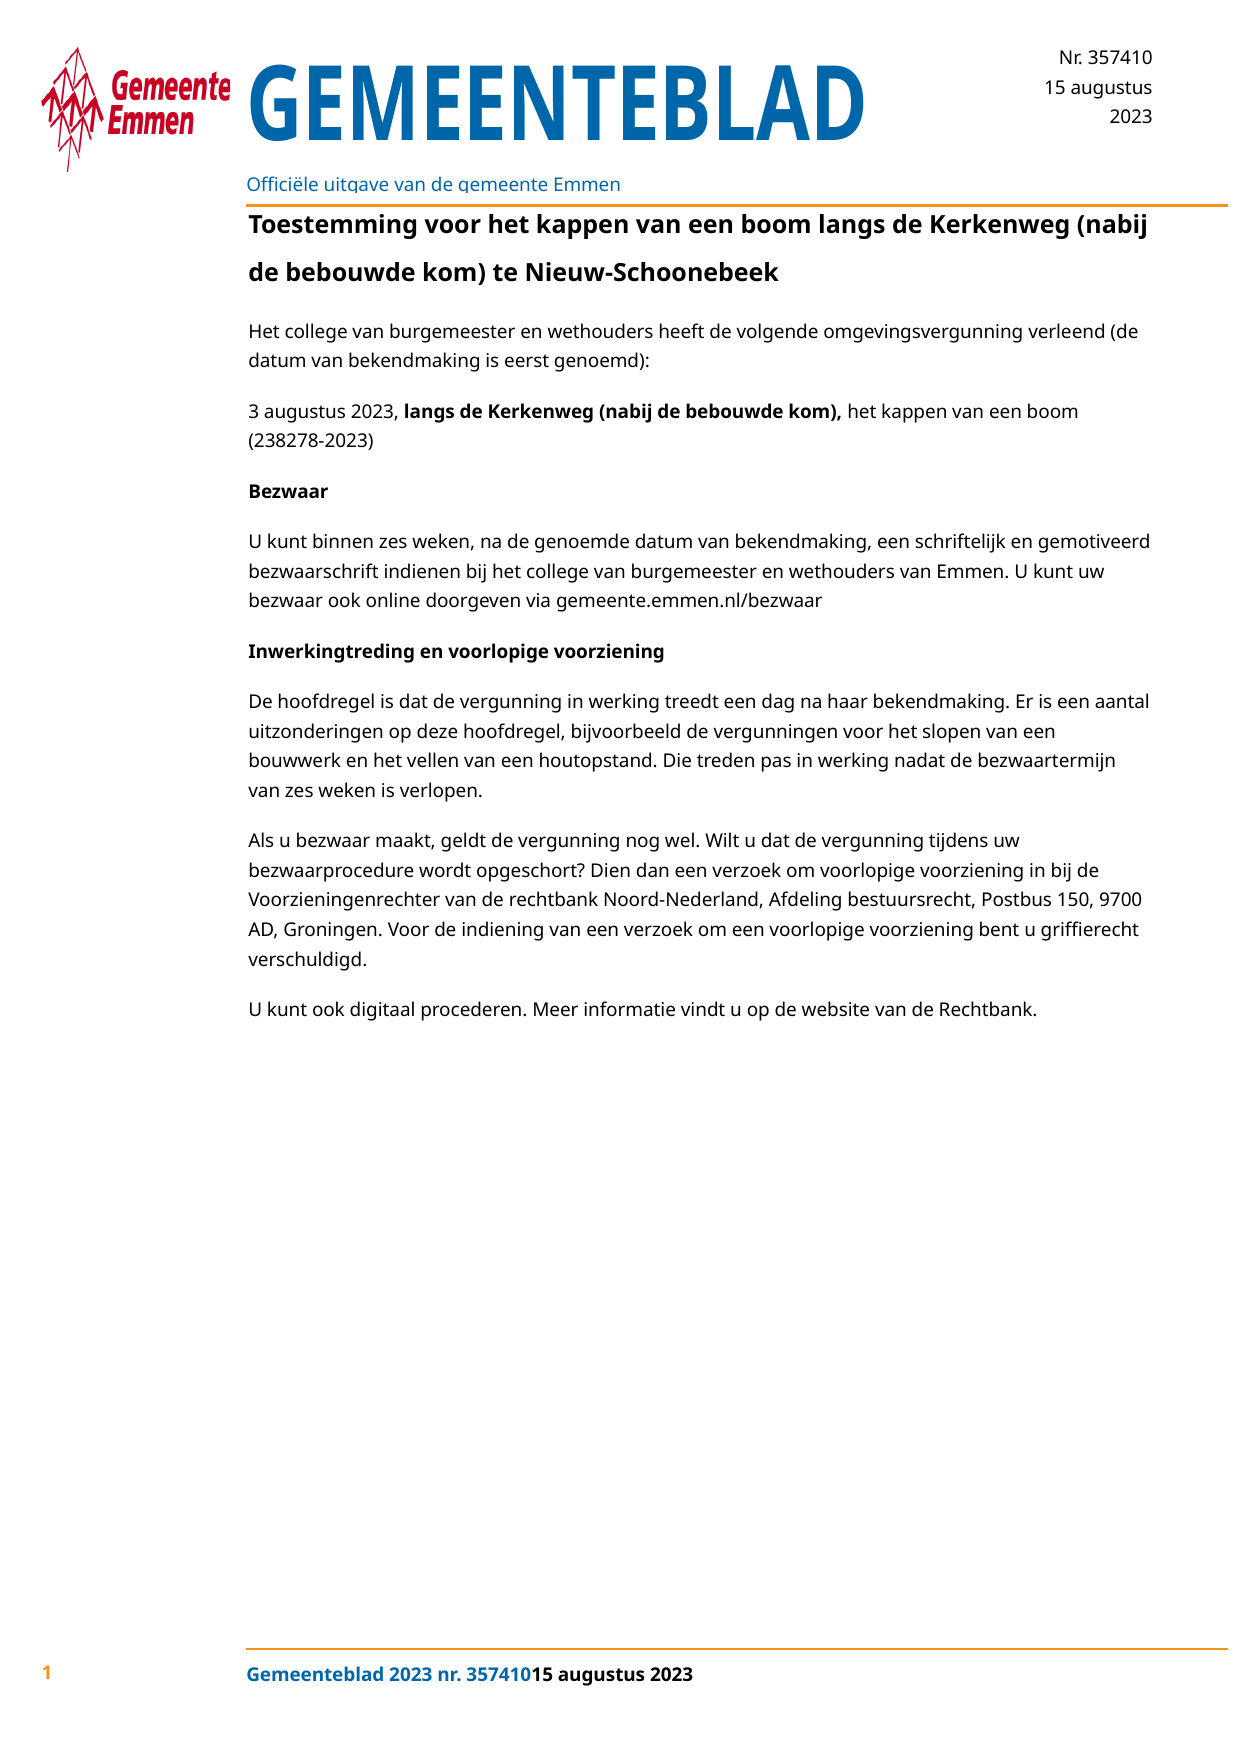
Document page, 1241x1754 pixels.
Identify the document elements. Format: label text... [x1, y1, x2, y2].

text Bezwaar [248, 478, 1152, 504]
text De hoofdregel is dat de vergunning in werking treedt een dag na haar bekendmaking. Er is een aantal uitzonderingen op deze hoofdregel, bijvoorbeeld de vergunningen voor het slopen van een bouwwerk en het vellen van een houtopstand. Die treden pas in werking nadat de bezwaartermijn van zes weken is verlopen. [248, 688, 1152, 803]
picture [41, 47, 231, 172]
text Het college van burgemeester en wethouders heeft de volgende omgevingsvergunning verleend (de datum van bekendmaking is eerst genoemd): [248, 318, 1152, 373]
text Toestemming voor het kappen van een boom langs de Kerkenweg (nabij de bebouwde kom) te Nieuw-Schoonebeek [248, 207, 1152, 288]
text Inwerkingtreding en voorlopige voorziening [248, 638, 1152, 664]
text U kunt binnen zes weken, na de genoemde datum van bekendmaking, een schriftelijk en gemotiveerd bezwaarschrift indienen bij het college van burgemeester en wethouders van Emmen. U kunt uw bezwaar ook online doorgeven via gemeente.emmen.nl/bezwaar [248, 528, 1152, 613]
text 3 augustus 2023, langs de Kerkenweg (nabij de bebouwde kom), het kappen van een boom (238278-2023) [248, 398, 1152, 453]
text Als u bezwaar maakt, geldt de vergunning nog wel. Wilt u dat de vergunning tijdens uw bezwaarprocedure wordt opgeschort? Dien dan een verzoek om voorlopige voorziening in bij de Voorzieningenrechter van de rechtbank Noord-Nederland, Afdeling bestuursrecht, Postbus 150, 9700 AD, Groningen. Voor de indiening van een verzoek om een voorlopige voorziening bent u griffierecht verschuldigd. [248, 827, 1152, 972]
text U kunt ook digitaal procederen. Meer informatie vindt u op de website van de Rechtbank. [248, 996, 1152, 1022]
